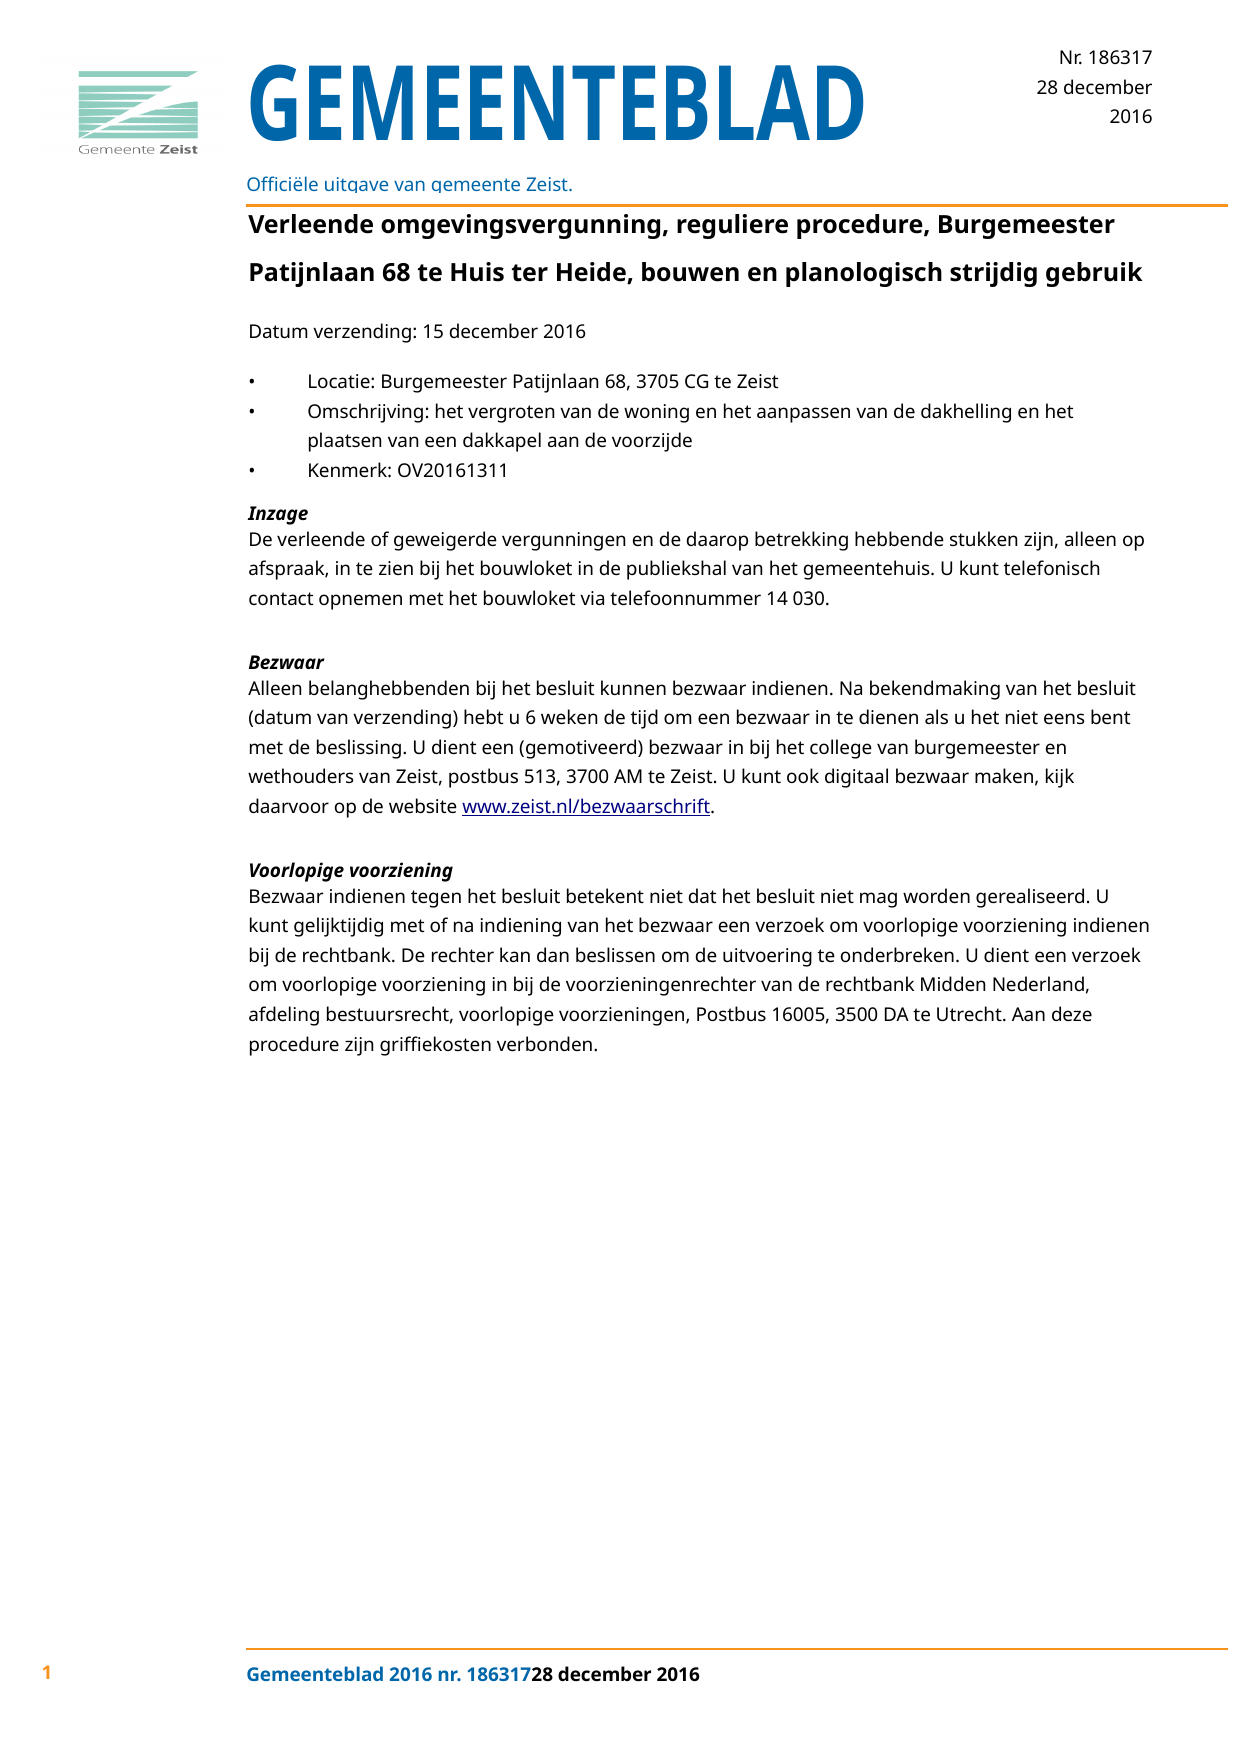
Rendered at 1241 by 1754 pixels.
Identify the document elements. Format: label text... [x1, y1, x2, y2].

list Omschrijving: het vergroten van de woning en het aanpassen van de dakhelling en het plaatsen van een dakkapel aan de voorzijde [248, 398, 1152, 453]
text Verleende omgevingsvergunning, reguliere procedure, Burgemeester Patijnlaan 68 te Huis ter Heide, bouwen en planologisch strijdig gebruik [248, 207, 1152, 288]
text De verleende of geweigerde vergunningen en de daarop betrekking hebbende stukken zijn, alleen op afspraak, in te zien bij het bouwloket in de publiekshal van het gemeentehuis. U kunt telefonisch contact opnemen met het bouwloket via telefoonnummer 14 030. [248, 526, 1152, 611]
text Bezwaar indienen tegen het besluit betekent niet dat het besluit niet mag worden gerealiseerd. U kunt gelijktijdig met of na indiening van het bezwaar een verzoek om voorlopige voorziening indienen bij de rechtbank. De rechter kan dan beslissen om de uitvoering te onderbreken. U dient een verzoek om voorlopige voorziening in bij de voorzieningenrechter van de rechtbank Midden Nederland, afdeling bestuursrecht, voorlopige voorzieningen, Postbus 16005, 3500 DA te Utrecht. Aan deze procedure zijn griffiekosten verbonden. [248, 883, 1152, 1056]
list Locatie: Burgemeester Patijnlaan 68, 3705 CG te Zeist [248, 368, 1152, 394]
text Voorlopige voorziening [248, 857, 1152, 883]
text Datum verzending: 15 december 2016 [248, 318, 1152, 344]
picture [41, 47, 231, 172]
text Alleen belanghebbenden bij het besluit kunnen bezwaar indienen. Na bekendmaking van het besluit (datum van verzending) hebt u 6 weken de tijd om een bezwaar in te dienen als u het niet eens bent met de beslissing. U dient een (gemotiveerd) bezwaar in bij het college van burgemeester en wethouders van Zeist, postbus 513, 3700 AM te Zeist. U kunt ook digitaal bezwaar maken, kijk daarvoor op de website www.zeist.nl/bezwaarschrift. [248, 675, 1152, 819]
list Kenmerk: OV20161311 [248, 457, 1152, 483]
text Bezwaar [248, 649, 1152, 675]
text Inzage [248, 500, 1152, 526]
